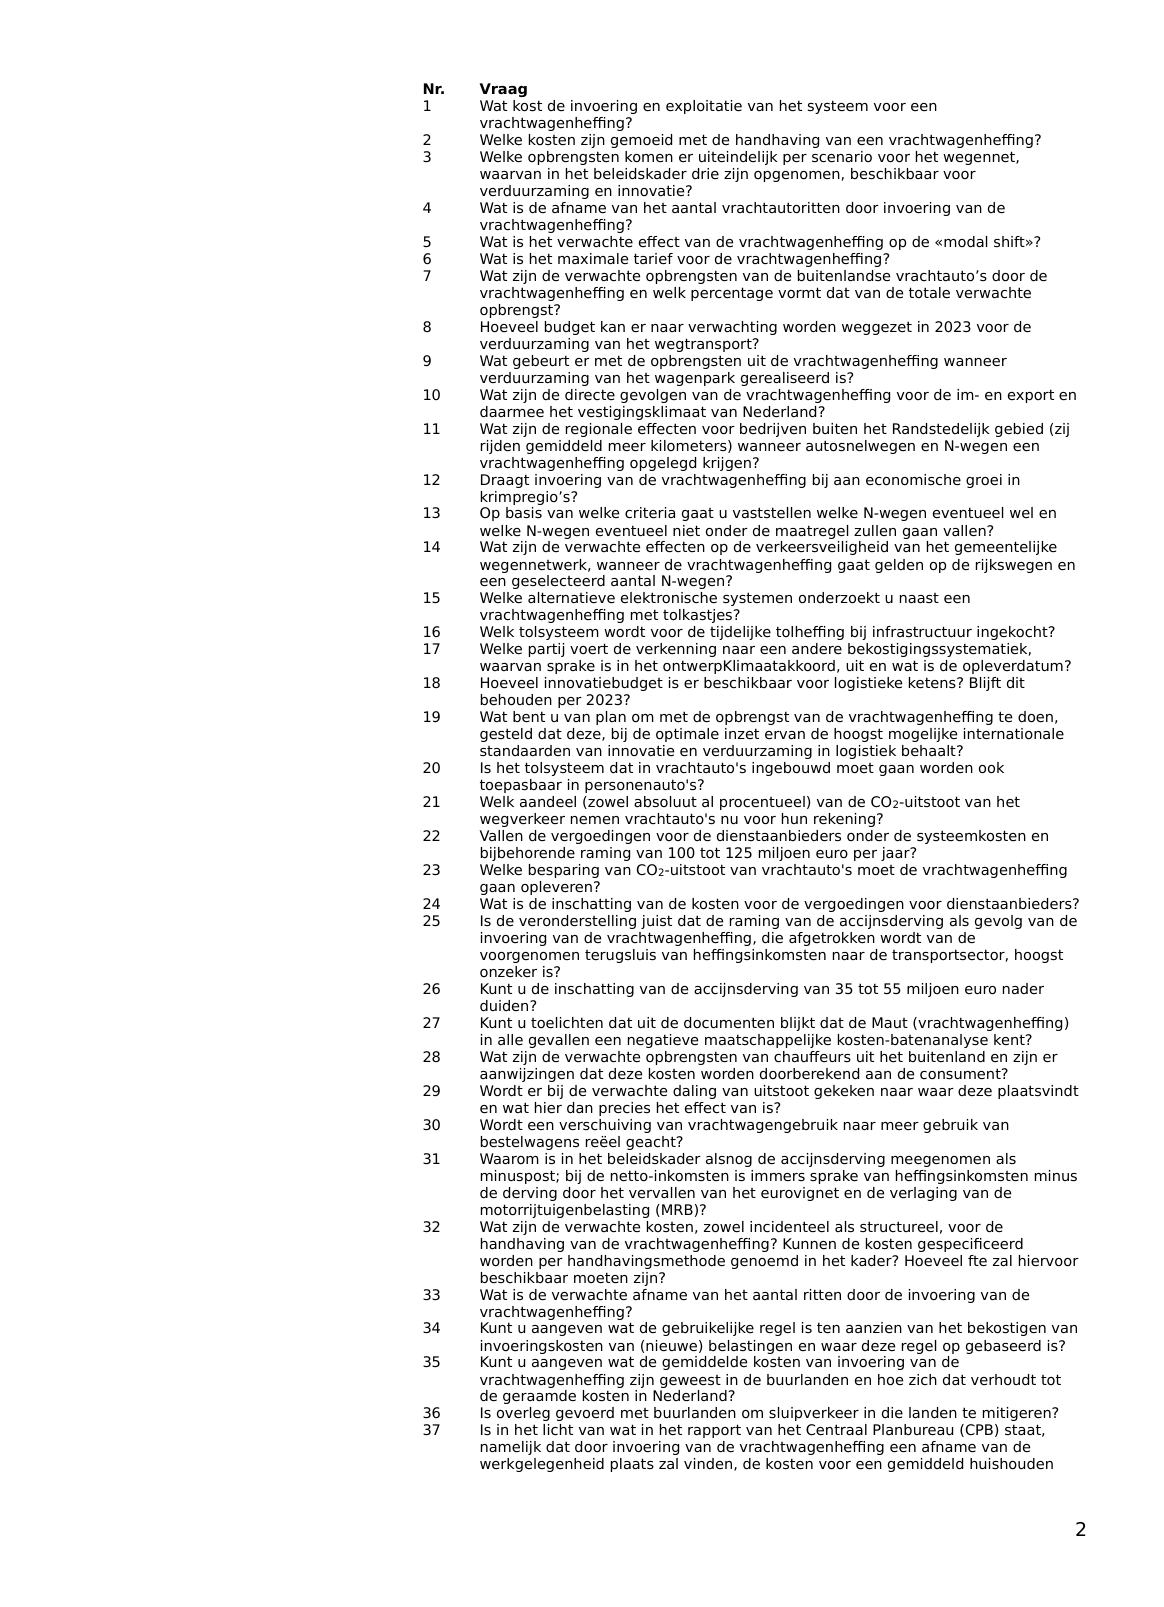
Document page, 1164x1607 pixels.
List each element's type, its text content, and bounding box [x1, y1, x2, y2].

table_cell Wat is de afname van het aantal vrachtautoritten door invoering van de vrachtwagenheffing? [474, 200, 1087, 234]
table_cell Welk aandeel (zowel absoluut al procentueel) van de CO2-uitstoot van het wegverkeer nemen vrachtauto's nu voor hun rekening? [474, 794, 1087, 828]
table_cell Is het tolsysteem dat in vrachtauto's ingebouwd moet gaan worden ook toepasbaar in personenauto's? [474, 760, 1087, 794]
table_cell Wat is de inschatting van de kosten voor de vergoedingen voor dienstaanbieders? [474, 896, 1087, 913]
table_cell Kunt u toelichten dat uit de documenten blijkt dat de Maut (vrachtwagenheffing) in alle gevallen een negatieve maatschappelijke kosten-batenanalyse kent? [474, 1015, 1087, 1049]
table_cell 17 [422, 641, 473, 675]
table_cell 23 [422, 862, 473, 896]
table_cell 18 [422, 675, 473, 709]
table_cell 31 [422, 1151, 473, 1218]
table_cell 21 [422, 794, 473, 828]
table_cell 25 [422, 913, 473, 981]
table_cell Vallen de vergoedingen voor de dienstaanbieders onder de systeemkosten en bijbehorende raming van 100 tot 125 miljoen euro per jaar? [474, 828, 1087, 862]
table_cell 28 [422, 1049, 473, 1083]
table_cell 10 [422, 387, 473, 421]
table_cell Hoeveel budget kan er naar verwachting worden weggezet in 2023 voor de verduurzaming van het wegtransport? [474, 319, 1087, 353]
table_cell Kunt u aangeven wat de gemiddelde kosten van invoering van de vrachtwagenheffing zijn geweest in de buurlanden en hoe zich dat verhoudt tot de geraamde kosten in Nederland? [474, 1354, 1087, 1405]
table_cell 4 [422, 200, 473, 234]
table_header Nr. [422, 81, 473, 98]
table_cell 8 [422, 319, 473, 353]
table_cell Wat bent u van plan om met de opbrengst van de vrachtwagenheffing te doen, gesteld dat deze, bij de optimale inzet ervan de hoogst mogelijke internationale standaarden van innovatie en verduurzaming in logistiek behaalt? [474, 709, 1087, 760]
table_cell Welke kosten zijn gemoeid met de handhaving van een vrachtwagenheffing? [474, 132, 1087, 149]
table_cell 19 [422, 709, 473, 760]
table_cell Op basis van welke criteria gaat u vaststellen welke N-wegen eventueel wel en welke N-wegen eventueel niet onder de maatregel zullen gaan vallen? [474, 505, 1087, 539]
table_cell 14 [422, 539, 473, 590]
table_cell Kunt u de inschatting van de accijnsderving van 35 tot 55 miljoen euro nader duiden? [474, 981, 1087, 1015]
table_cell Wat zijn de directe gevolgen van de vrachtwagenheffing voor de im- en export en daarmee het vestigingsklimaat van Nederland? [474, 387, 1087, 421]
table_cell 16 [422, 624, 473, 641]
table_cell 6 [422, 251, 473, 268]
table_cell 37 [422, 1422, 473, 1473]
table_cell Wat is het maximale tarief voor de vrachtwagenheffing? [474, 251, 1087, 268]
table_cell Wat zijn de verwachte effecten op de verkeersveiligheid van het gemeentelijke wegennetwerk, wanneer de vrachtwagenheffing gaat gelden op de rijkswegen en een geselecteerd aantal N-wegen? [474, 539, 1087, 590]
table_cell 30 [422, 1117, 473, 1151]
table_header Vraag [474, 81, 1087, 98]
table_cell Draagt invoering van de vrachtwagenheffing bij aan economische groei in krimpregio’s? [474, 471, 1087, 505]
table_cell Wat zijn de verwachte opbrengsten van de buitenlandse vrachtauto’s door de vrachtwagenheffing en welk percentage vormt dat van de totale verwachte opbrengst? [474, 268, 1087, 319]
table_cell Wat zijn de regionale effecten voor bedrijven buiten het Randstedelijk gebied (zij rijden gemiddeld meer kilometers) wanneer autosnelwegen en N-wegen een vrachtwagenheffing opgelegd krijgen? [474, 421, 1087, 471]
table_cell Welke opbrengsten komen er uiteindelijk per scenario voor het wegennet, waarvan in het beleidskader drie zijn opgenomen, beschikbaar voor verduurzaming en innovatie? [474, 149, 1087, 200]
table_cell 32 [422, 1219, 473, 1286]
table_cell 33 [422, 1286, 473, 1320]
table_cell Wat zijn de verwachte opbrengsten van chauffeurs uit het buitenland en zijn er aanwijzingen dat deze kosten worden doorberekend aan de consument? [474, 1049, 1087, 1083]
table_cell 15 [422, 590, 473, 624]
table_cell Wordt er bij de verwachte daling van uitstoot gekeken naar waar deze plaatsvindt en wat hier dan precies het effect van is? [474, 1083, 1087, 1117]
table_cell 3 [422, 149, 473, 200]
table_cell Wat is het verwachte effect van de vrachtwagenheffing op de «modal shift»? [474, 234, 1087, 251]
table_cell 22 [422, 828, 473, 862]
table_cell Welke alternatieve elektronische systemen onderzoekt u naast een vrachtwagenheffing met tolkastjes? [474, 590, 1087, 624]
table_cell 26 [422, 981, 473, 1015]
table_cell Welke besparing van CO2-uitstoot van vrachtauto's moet de vrachtwagenheffing gaan opleveren? [474, 862, 1087, 896]
table_cell 13 [422, 505, 473, 539]
table_cell Wordt een verschuiving van vrachtwagengebruik naar meer gebruik van bestelwagens reëel geacht? [474, 1117, 1087, 1151]
table_cell Welk tolsysteem wordt voor de tijdelijke tolheffing bij infrastructuur ingekocht? [474, 624, 1087, 641]
table_cell Welke partij voert de verkenning naar een andere bekostigingssystematiek, waarvan sprake is in het ontwerpKlimaatakkoord, uit en wat is de opleverdatum? [474, 641, 1087, 675]
table_cell 35 [422, 1354, 473, 1405]
table_cell 24 [422, 896, 473, 913]
table_cell 5 [422, 234, 473, 251]
table_cell Wat gebeurt er met de opbrengsten uit de vrachtwagenheffing wanneer verduurzaming van het wagenpark gerealiseerd is? [474, 353, 1087, 387]
table_cell Wat kost de invoering en exploitatie van het systeem voor een vrachtwagenheffing? [474, 98, 1087, 132]
table_cell 12 [422, 471, 473, 505]
table_cell Is overleg gevoerd met buurlanden om sluipverkeer in die landen te mitigeren? [474, 1405, 1087, 1422]
table_cell 11 [422, 421, 473, 471]
table_cell Hoeveel innovatiebudget is er beschikbaar voor logistieke ketens? Blijft dit behouden per 2023? [474, 675, 1087, 709]
table_cell 27 [422, 1015, 473, 1049]
table_cell 1 [422, 98, 473, 132]
table_cell Wat zijn de verwachte kosten, zowel incidenteel als structureel, voor de handhaving van de vrachtwagenheffing? Kunnen de kosten gespecificeerd worden per handhavingsmethode genoemd in het kader? Hoeveel fte zal hiervoor beschikbaar moeten zijn? [474, 1219, 1087, 1286]
table_cell 9 [422, 353, 473, 387]
table_cell 20 [422, 760, 473, 794]
table_cell 29 [422, 1083, 473, 1117]
table_cell Wat is de verwachte afname van het aantal ritten door de invoering van de vrachtwagenheffing? [474, 1286, 1087, 1320]
table_cell 36 [422, 1405, 473, 1422]
table_cell 34 [422, 1320, 473, 1354]
table_cell Waarom is in het beleidskader alsnog de accijnsderving meegenomen als minuspost; bij de netto-inkomsten is immers sprake van heffingsinkomsten minus de derving door het vervallen van het eurovignet en de verlaging van de motorrijtuigenbelasting (MRB)? [474, 1151, 1087, 1218]
table_cell 2 [422, 132, 473, 149]
table_cell Is de veronderstelling juist dat de raming van de accijnsderving als gevolg van de invoering van de vrachtwagenheffing, die afgetrokken wordt van de voorgenomen terugsluis van heffingsinkomsten naar de transportsector, hoogst onzeker is? [474, 913, 1087, 981]
table_cell 7 [422, 268, 473, 319]
table_cell Is in het licht van wat in het rapport van het Centraal Planbureau (CPB) staat, namelijk dat door invoering van de vrachtwagenheffing een afname van de werkgelegenheid plaats zal vinden, de kosten voor een gemiddeld huishouden [474, 1422, 1087, 1473]
table_cell Kunt u aangeven wat de gebruikelijke regel is ten aanzien van het bekostigen van invoeringskosten van (nieuwe) belastingen en waar deze regel op gebaseerd is? [474, 1320, 1087, 1354]
